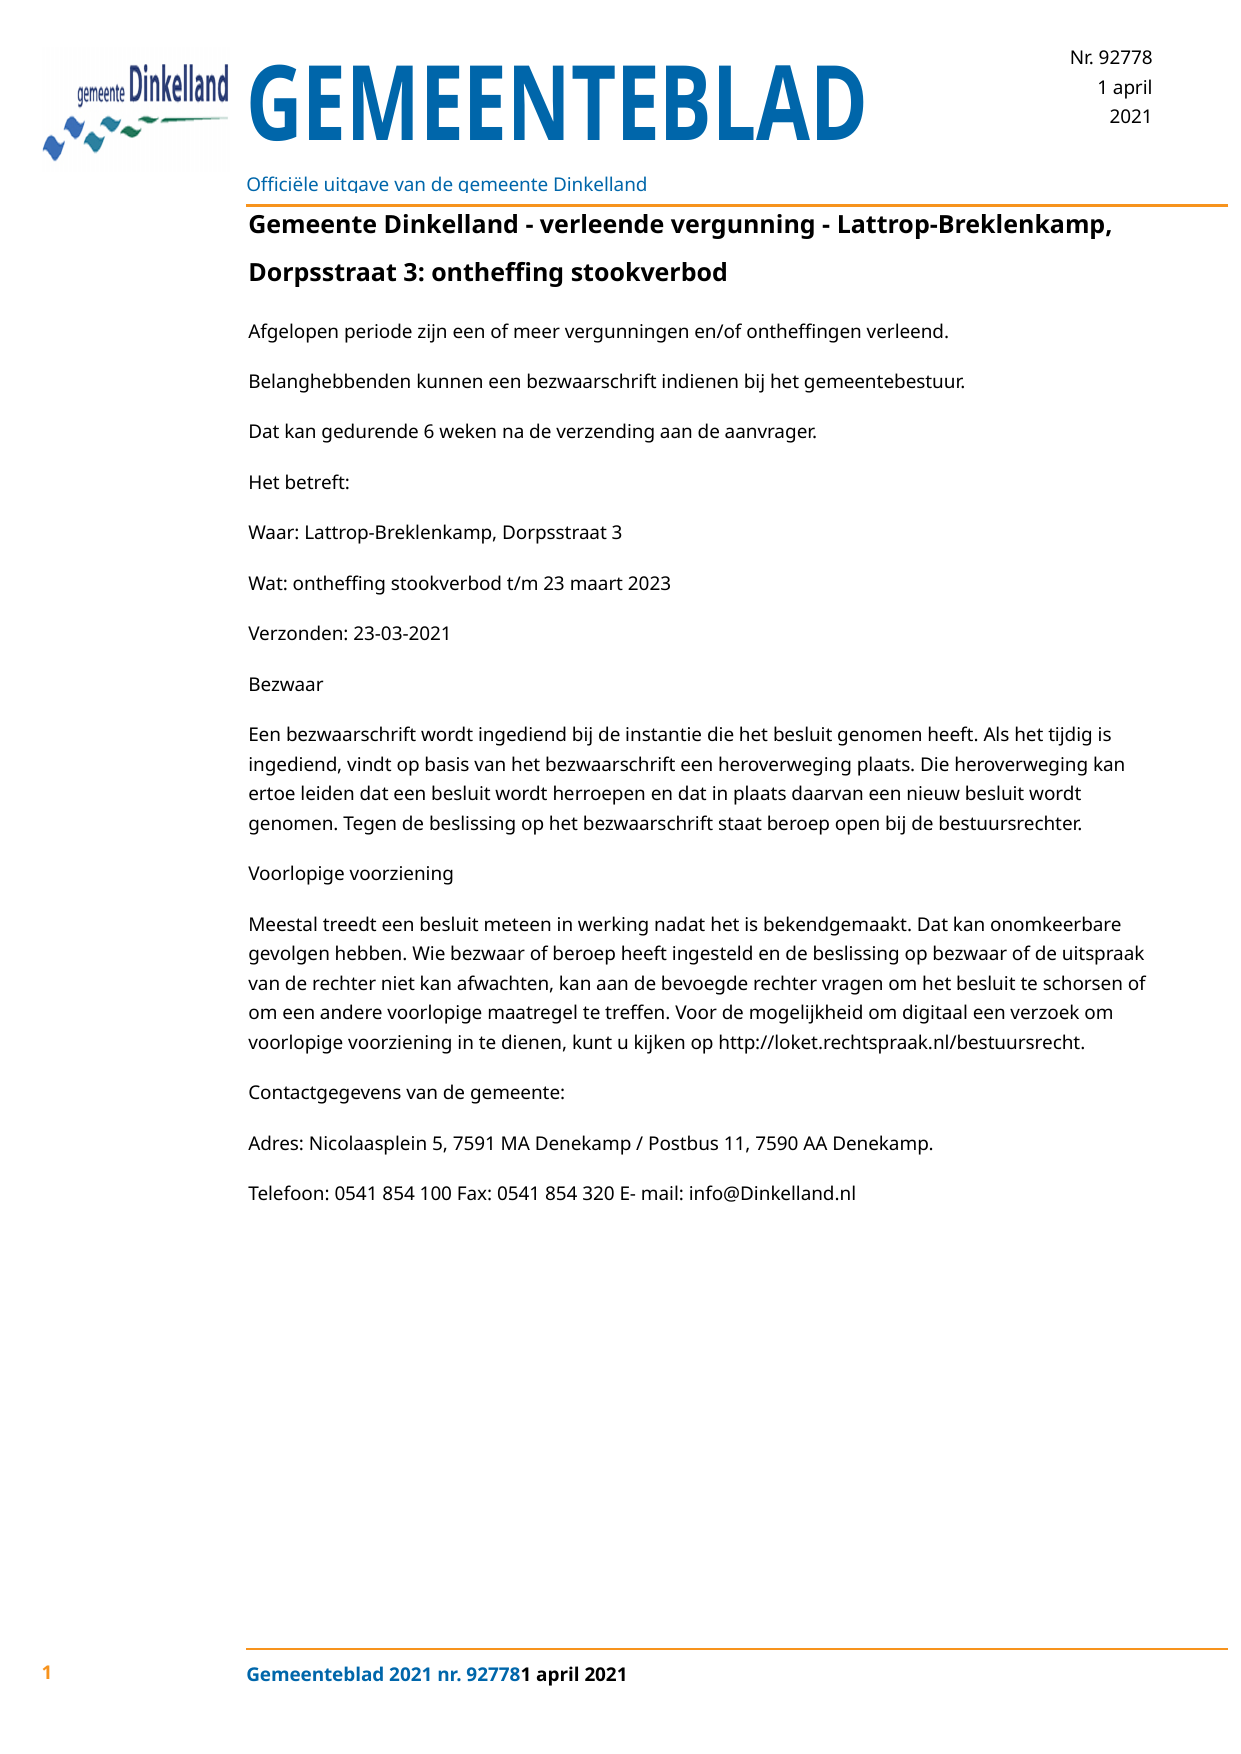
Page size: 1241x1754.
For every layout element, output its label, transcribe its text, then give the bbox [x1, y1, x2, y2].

text Wat: ontheffing stookverbod t/m 23 maart 2023 [248, 570, 1152, 596]
text Belanghebbenden kunnen een bezwaarschrift indienen bij het gemeentebestuur. [248, 368, 1152, 394]
text Het betreft: [248, 469, 1152, 495]
picture [41, 47, 231, 172]
text Telefoon: 0541 854 100 Fax: 0541 854 320 E- mail: info@Dinkelland.nl [248, 1180, 1152, 1206]
text Waar: Lattrop-Breklenkamp, Dorpsstraat 3 [248, 519, 1152, 545]
text Gemeente Dinkelland - verleende vergunning - Lattrop-Breklenkamp, Dorpsstraat 3: ontheffing stookverbod [248, 207, 1152, 288]
text Verzonden: 23-03-2021 [248, 620, 1152, 646]
text Bezwaar [248, 671, 1152, 697]
text Contactgegevens van de gemeente: [248, 1079, 1152, 1105]
text Meestal treedt een besluit meteen in werking nadat het is bekendgemaakt. Dat kan onomkeerbare gevolgen hebben. Wie bezwaar of beroep heeft ingesteld en de beslissing op bezwaar of de uitspraak van de rechter niet kan afwachten, kan aan de bevoegde rechter vragen om het besluit te schorsen of om een andere voorlopige maatregel te treffen. Voor de mogelijkheid om digitaal een verzoek om voorlopige voorziening in te dienen, kunt u kijken op http://loket.rechtspraak.nl/bestuursrecht. [248, 911, 1152, 1055]
text Voorlopige voorziening [248, 860, 1152, 886]
text Dat kan gedurende 6 weken na de verzending aan de aanvrager. [248, 419, 1152, 444]
text Afgelopen periode zijn een of meer vergunningen en/of ontheffingen verleend. [248, 318, 1152, 344]
text Adres: Nicolaasplein 5, 7591 MA Denekamp / Postbus 11, 7590 AA Denekamp. [248, 1130, 1152, 1156]
text Een bezwaarschrift wordt ingediend bij de instantie die het besluit genomen heeft. Als het tijdig is ingediend, vindt op basis van het bezwaarschrift een heroverweging plaats. Die heroverweging kan ertoe leiden dat een besluit wordt herroepen en dat in plaats daarvan een nieuw besluit wordt genomen. Tegen de beslissing op het bezwaarschrift staat beroep open bij de bestuursrechter. [248, 721, 1152, 836]
